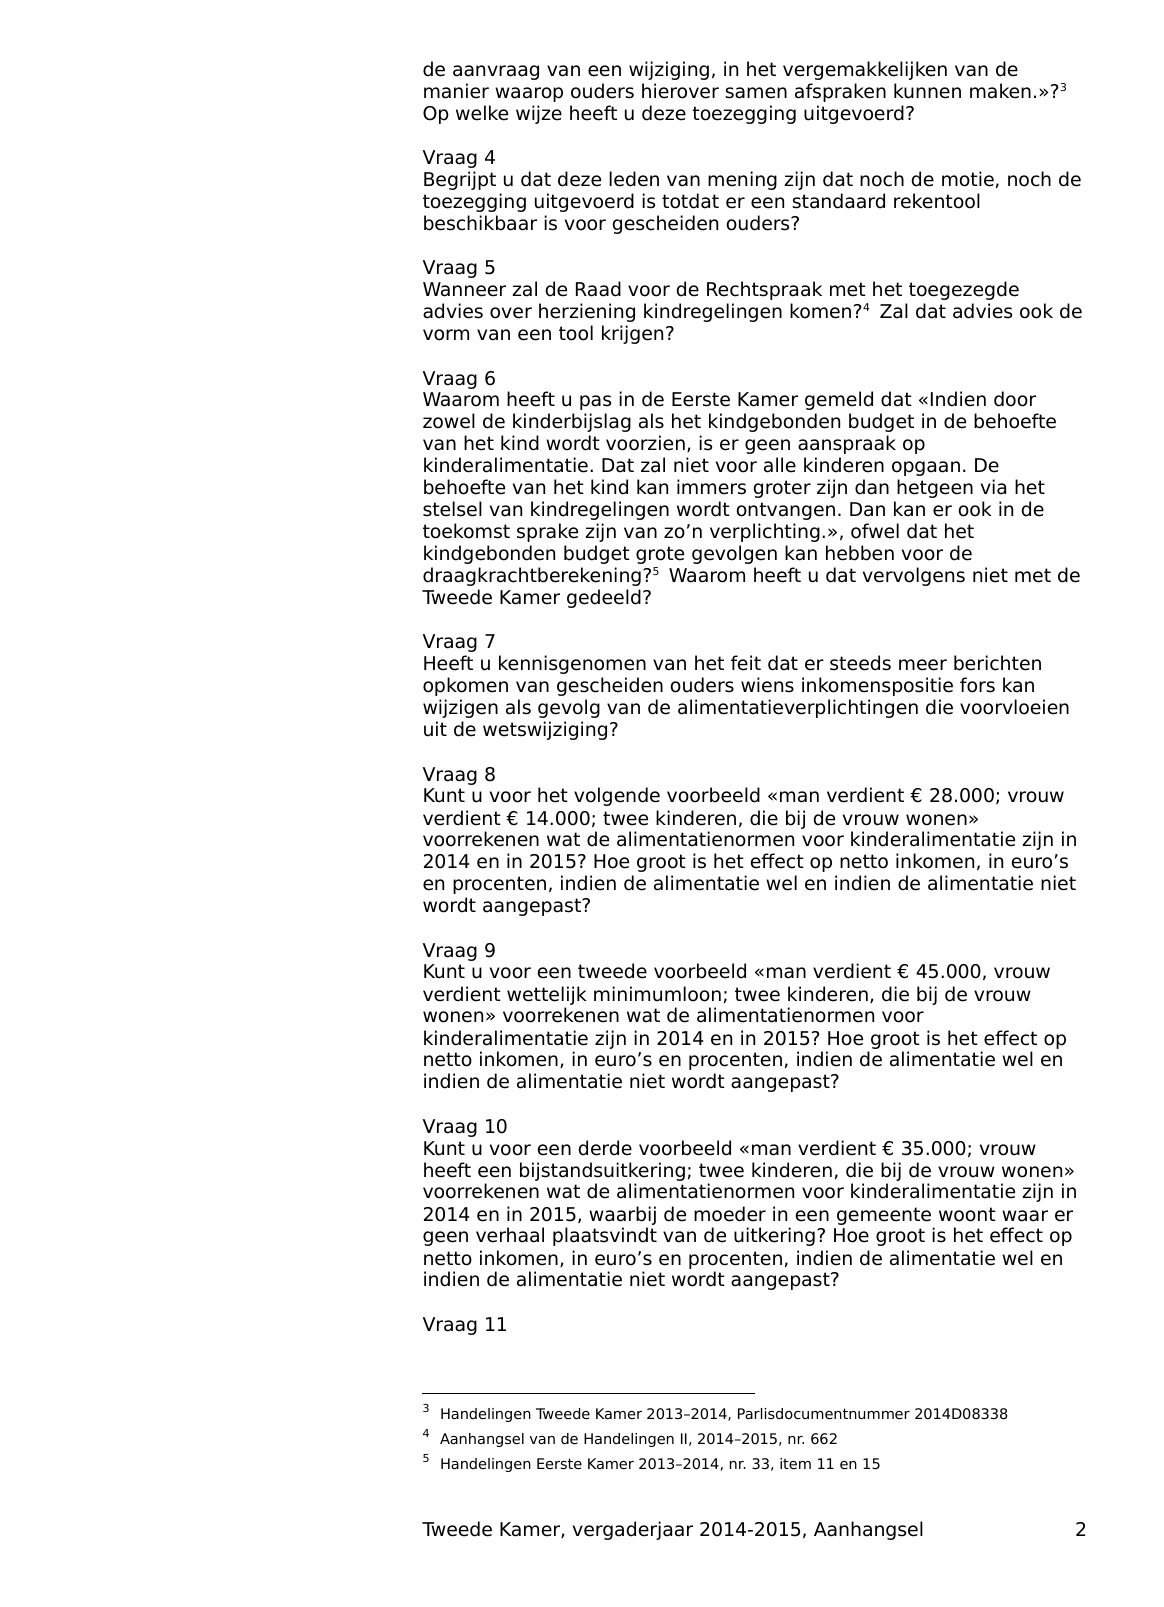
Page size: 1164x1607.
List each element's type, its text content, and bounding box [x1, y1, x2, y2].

text Kunt u voor een derde voorbeeld «man verdient € 35.000; vrouw heeft een bijstandsuitkering; twee kinderen, die bij de vrouw wonen» voorrekenen wat de alimentatienormen voor kinderalimentatie zijn in 2014 en in 2015, waarbij de moeder in een gemeente woont waar er geen verhaal plaatsvindt van de uitkering? Hoe groot is het effect op netto inkomen, in euro’s en procenten, indien de alimentatie wel en indien de alimentatie niet wordt aangepast? [422, 1137, 1087, 1291]
text Wanneer zal de Raad voor de Rechtspraak met het toegezegde advies over herziening kindregelingen komen? Zal dat advies ook de vorm van een tool krijgen? [422, 279, 1087, 345]
text Vraag 5 [422, 257, 1087, 279]
text Heeft u kennisgenomen van het feit dat er steeds meer berichten opkomen van gescheiden ouders wiens inkomenspositie fors kan wijzigen als gevolg van de alimentatieverplichtingen die voorvloeien uit de wetswijziging? [422, 653, 1087, 741]
text Kunt u voor een tweede voorbeeld «man verdient € 45.000, vrouw verdient wettelijk minimumloon; twee kinderen, die bij de vrouw wonen» voorrekenen wat de alimentatienormen voor kinderalimentatie zijn in 2014 en in 2015? Hoe groot is het effect op netto inkomen, in euro’s en procenten, indien de alimentatie wel en indien de alimentatie niet wordt aangepast? [422, 961, 1087, 1093]
text Begrijpt u dat deze leden van mening zijn dat noch de motie, noch de toezegging uitgevoerd is totdat er een standaard rekentool beschikbaar is voor gescheiden ouders? [422, 169, 1087, 235]
text Vraag 4 [422, 147, 1087, 169]
text Vraag 9 [422, 939, 1087, 961]
text Vraag 7 [422, 631, 1087, 653]
text Vraag 8 [422, 763, 1087, 785]
text Handelingen Eerste Kamer 2013–2014, nr. 33, item 11 en 15 [422, 1452, 1087, 1474]
text de aanvraag van een wijziging, in het vergemakkelijken van de manier waarop ouders hierover samen afspraken kunnen maken.»? Op welke wijze heeft u deze toezegging uitgevoerd? [422, 59, 1087, 125]
text Handelingen Tweede Kamer 2013–2014, Parlisdocumentnummer 2014D08338 [422, 1402, 1087, 1424]
text Vraag 11 [422, 1313, 1087, 1336]
text Kunt u voor het volgende voorbeeld «man verdient € 28.000; vrouw verdient € 14.000; twee kinderen, die bij de vrouw wonen» voorrekenen wat de alimentatienormen voor kinderalimentatie zijn in 2014 en in 2015? Hoe groot is het effect op netto inkomen, in euro’s en procenten, indien de alimentatie wel en indien de alimentatie niet wordt aangepast? [422, 785, 1087, 917]
text Waarom heeft u pas in de Eerste Kamer gemeld dat «Indien door zowel de kinderbijslag als het kindgebonden budget in de behoefte van het kind wordt voorzien, is er geen aanspraak op kinderalimentatie. Dat zal niet voor alle kinderen opgaan. De behoefte van het kind kan immers groter zijn dan hetgeen via het stelsel van kindregelingen wordt ontvangen. Dan kan er ook in de toekomst sprake zijn van zo’n verplichting.», ofwel dat het kindgebonden budget grote gevolgen kan hebben voor de draagkrachtberekening? Waarom heeft u dat vervolgens niet met de Tweede Kamer gedeeld? [422, 389, 1087, 609]
text Aanhangsel van de Handelingen II, 2014–2015, nr. 662 [422, 1427, 1087, 1449]
text Vraag 6 [422, 367, 1087, 389]
text Vraag 10 [422, 1116, 1087, 1137]
